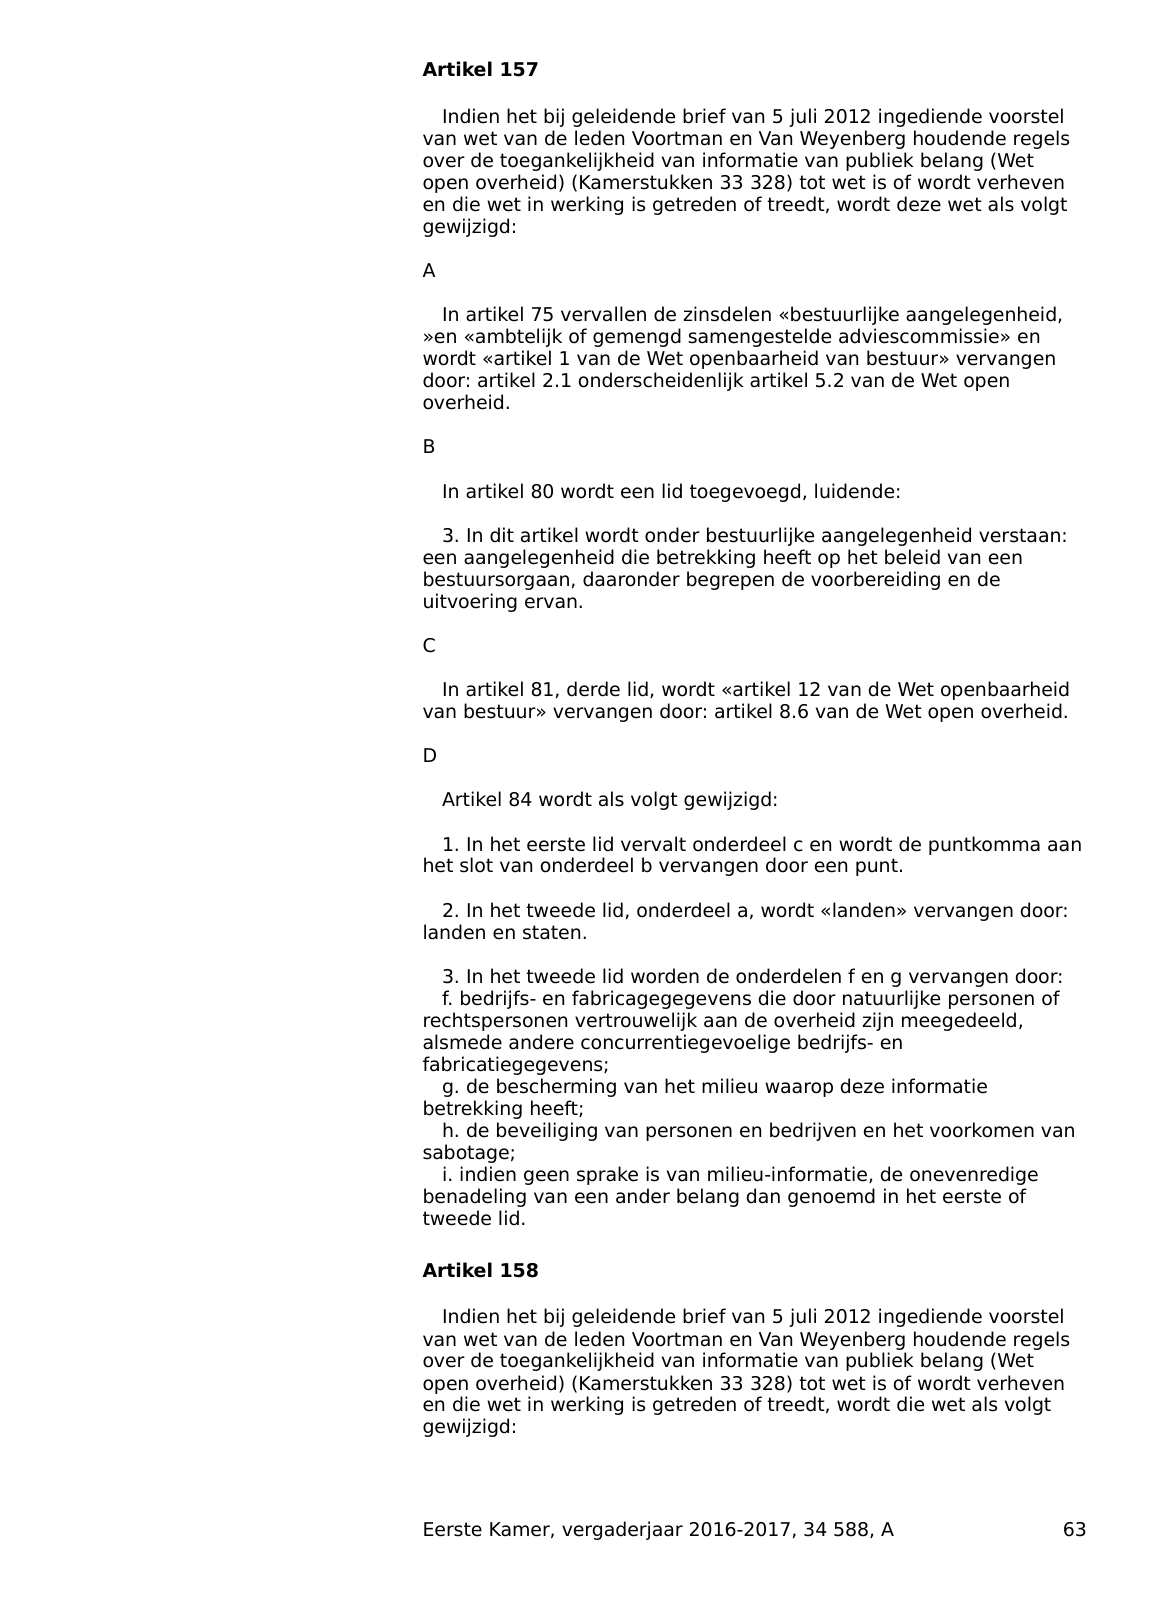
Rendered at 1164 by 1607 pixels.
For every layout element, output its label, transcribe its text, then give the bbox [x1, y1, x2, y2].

text f. bedrijfs- en fabricagegegevens die door natuurlijke personen of rechtspersonen vertrouwelijk aan de overheid zijn meegedeeld, alsmede andere concurrentiegevoelige bedrijfs- en fabricatiegegevens; [422, 988, 1087, 1076]
text g. de bescherming van het milieu waarop deze informatie betrekking heeft; [422, 1076, 1087, 1119]
text h. de beveiliging van personen en bedrijven en het voorkomen van sabotage; [422, 1119, 1087, 1163]
text Artikel 84 wordt als volgt gewijzigd: [422, 789, 1087, 811]
text In artikel 81, derde lid, wordt «artikel 12 van de Wet openbaarheid van bestuur» vervangen door: artikel 8.6 van de Wet open overheid. [422, 679, 1087, 723]
subtitle Artikel 158 [422, 1259, 1087, 1281]
text 3. In dit artikel wordt onder bestuurlijke aangelegenheid verstaan: een aangelegenheid die betrekking heeft op het beleid van een bestuursorgaan, daaronder begrepen de voorbereiding en de uitvoering ervan. [422, 525, 1087, 613]
text 2. In het tweede lid, onderdeel a, wordt «landen» vervangen door: landen en staten. [422, 899, 1087, 943]
text In artikel 80 wordt een lid toegevoegd, luidende: [422, 481, 1087, 502]
text 3. In het tweede lid worden de onderdelen f en g vervangen door: [422, 966, 1087, 988]
text 1. In het eerste lid vervalt onderdeel c en wordt de puntkomma aan het slot van onderdeel b vervangen door een punt. [422, 833, 1087, 877]
text C [422, 635, 1087, 657]
text D [422, 745, 1087, 767]
text In artikel 75 vervallen de zinsdelen «bestuurlijke aangelegenheid, »en «ambtelijk of gemengd samengestelde adviescommissie» en wordt «artikel 1 van de Wet openbaarheid van bestuur» vervangen door: artikel 2.1 onderscheidenlijk artikel 5.2 van de Wet open overheid. [422, 304, 1087, 414]
text Indien het bij geleidende brief van 5 juli 2012 ingediende voorstel van wet van de leden Voortman en Van Weyenberg houdende regels over de toegankelijkheid van informatie van publiek belang (Wet open overheid) (Kamerstukken 33 328) tot wet is of wordt verheven en die wet in werking is getreden of treedt, wordt deze wet als volgt gewijzigd: [422, 106, 1087, 238]
text i. indien geen sprake is van milieu-informatie, de onevenredige benadeling van een ander belang dan genoemd in het eerste of tweede lid. [422, 1163, 1087, 1229]
text Indien het bij geleidende brief van 5 juli 2012 ingediende voorstel van wet van de leden Voortman en Van Weyenberg houdende regels over de toegankelijkheid van informatie van publiek belang (Wet open overheid) (Kamerstukken 33 328) tot wet is of wordt verheven en die wet in werking is getreden of treedt, wordt die wet als volgt gewijzigd: [422, 1306, 1087, 1438]
subtitle Artikel 157 [422, 59, 1087, 81]
text A [422, 260, 1087, 282]
text B [422, 436, 1087, 458]
